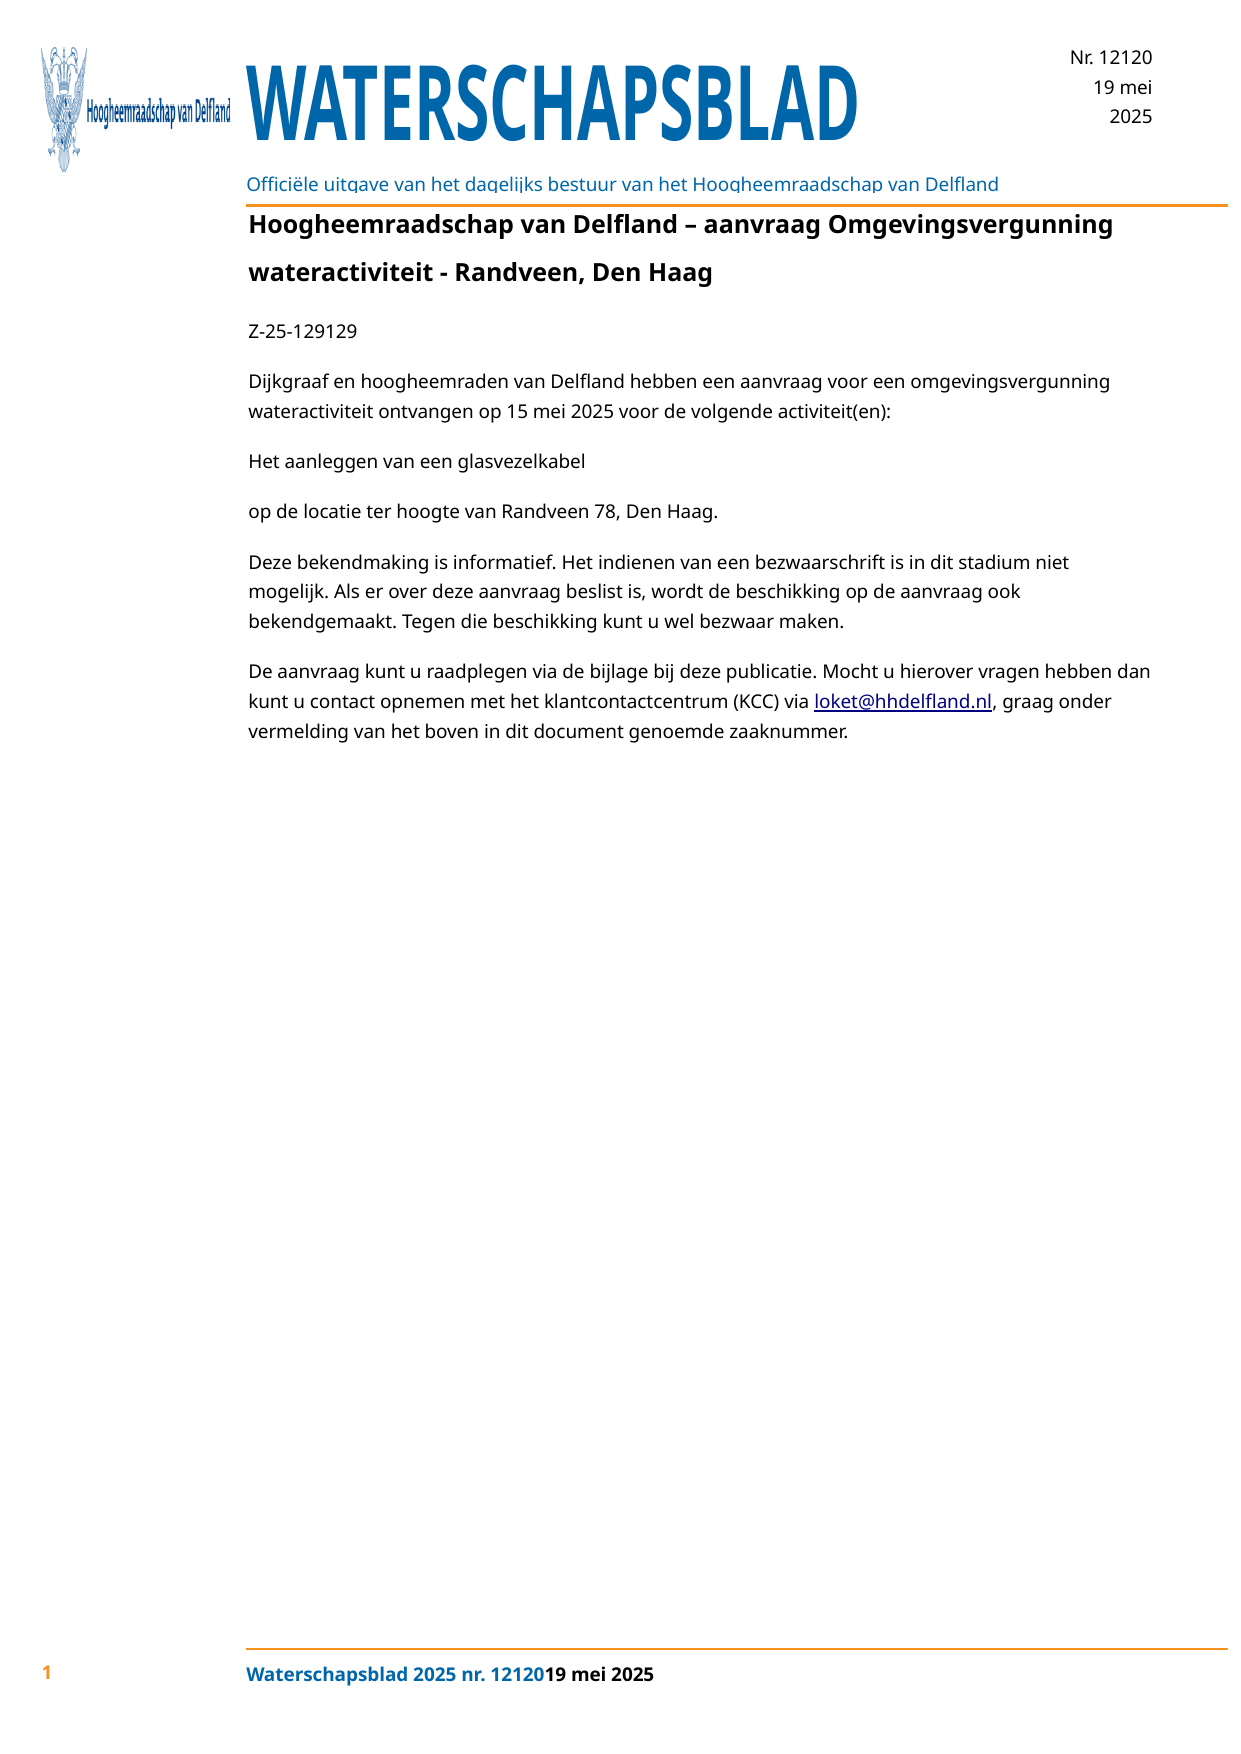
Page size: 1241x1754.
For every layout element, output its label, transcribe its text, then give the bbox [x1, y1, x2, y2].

text Het aanleggen van een glasvezelkabel [248, 448, 1152, 474]
picture [41, 47, 231, 172]
text op de locatie ter hoogte van Randveen 78, Den Haag. [248, 499, 1152, 524]
text Z-25-129129 [248, 318, 1152, 344]
text Deze bekendmaking is informatief. Het indienen van een bezwaarschrift is in dit stadium niet mogelijk. Als er over deze aanvraag beslist is, wordt de beschikking op de aanvraag ook bekendgemaakt. Tegen die beschikking kunt u wel bezwaar maken. [248, 549, 1152, 634]
text Dijkgraaf en hoogheemraden van Delfland hebben een aanvraag voor een omgevingsvergunning wateractiviteit ontvangen op 15 mei 2025 voor de volgende activiteit(en): [248, 368, 1152, 424]
text De aanvraag kunt u raadplegen via de bijlage bij deze publicatie. Mocht u hierover vragen hebben dan kunt u contact opnemen met het klantcontactcentrum (KCC) via loket@hhdelfland.nl, graag onder vermelding van het boven in dit document genoemde zaaknummer. [248, 659, 1152, 744]
text Hoogheemraadschap van Delfland – aanvraag Omgevingsvergunning wateractiviteit - Randveen, Den Haag [248, 207, 1152, 288]
